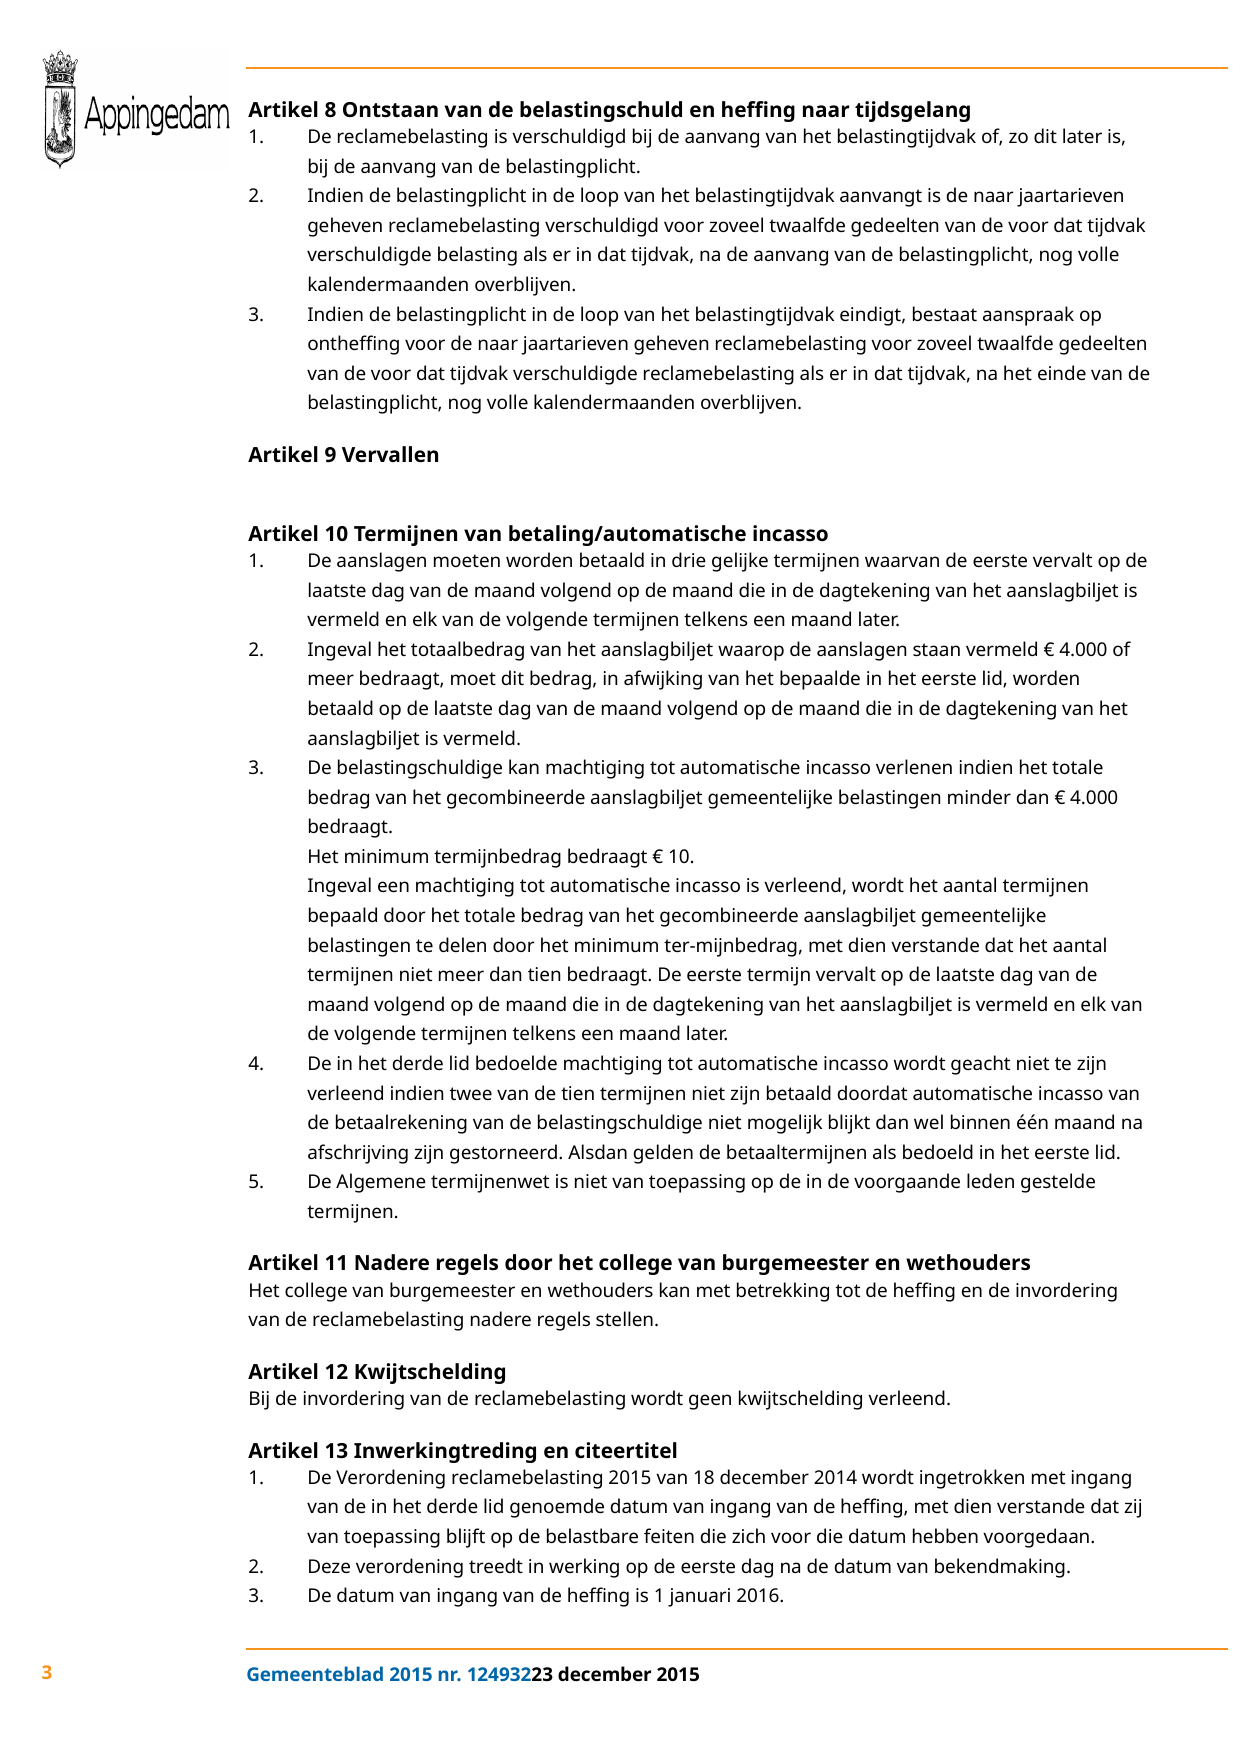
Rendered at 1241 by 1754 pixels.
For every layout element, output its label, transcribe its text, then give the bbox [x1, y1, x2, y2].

text Artikel 12 Kwijtschelding [248, 1357, 1152, 1385]
list De reclamebelasting is verschuldigd bij de aanvang van het belastingtijdvak of, zo dit later is, bij de aanvang van de belastingplicht. [248, 123, 1152, 178]
list Ingeval het totaalbedrag van het aanslagbiljet waarop de aanslagen staan vermeld € 4.000 of meer bedraagt, moet dit bedrag, in afwijking van het bepaalde in het eerste lid, worden betaald op de laatste dag van de maand volgend op de maand die in de dagtekening van het aanslagbiljet is vermeld. [248, 636, 1152, 750]
list Ingeval een machtiging tot automatische incasso is verleend, wordt het aantal termijnen bepaald door het totale bedrag van het gecombineerde aanslagbiljet gemeentelijke belastingen te delen door het minimum ter-mijnbedrag, met dien verstande dat het aantal termijnen niet meer dan tien bedraagt. De eerste termijn vervalt op de laatste dag van de maand volgend op de maand die in de dagtekening van het aanslagbiljet is vermeld en elk van de volgende termijnen telkens een maand later. [248, 873, 1152, 1046]
list De datum van ingang van de heffing is 1 januari 2016. [248, 1582, 1152, 1608]
text Het college van burgemeester en wethouders kan met betrekking tot de heffing en de invordering van de reclamebelasting nadere regels stellen. [248, 1277, 1152, 1332]
text Artikel 10 Termijnen van betaling/automatische incasso [248, 519, 1152, 547]
list De aanslagen moeten worden betaald in drie gelijke termijnen waarvan de eerste vervalt op de laatste dag van de maand volgend op de maand die in de dagtekening van het aanslagbiljet is vermeld en elk van de volgende termijnen telkens een maand later. [248, 547, 1152, 632]
list De Verordening reclamebelasting 2015 van 18 december 2014 wordt ingetrokken met ingang van de in het derde lid genoemde datum van ingang van de heffing, met dien verstande dat zij van toepassing blijft op de belastbare feiten die zich voor die datum hebben voorgedaan. [248, 1464, 1152, 1549]
text Artikel 9 Vervallen [248, 440, 1152, 468]
picture [41, 47, 231, 172]
text Artikel 13 Inwerkingtreding en citeertitel [248, 1436, 1152, 1464]
text Bij de invordering van de reclamebelasting wordt geen kwijtschelding verleend. [248, 1385, 1152, 1411]
list De in het derde lid bedoelde machtiging tot automatische incasso wordt geacht niet te zijn verleend indien twee van de tien termijnen niet zijn betaald doordat automatische incasso van de betaalrekening van de belastingschuldige niet mogelijk blijkt dan wel binnen één maand na afschrijving zijn gestorneerd. Alsdan gelden de betaaltermijnen als bedoeld in het eerste lid. [248, 1050, 1152, 1164]
list De Algemene termijnenwet is niet van toepassing op de in de voorgaande leden gestelde termijnen. [248, 1168, 1152, 1224]
text Artikel 8 Ontstaan van de belastingschuld en heffing naar tijdsgelang [248, 95, 1152, 123]
list Indien de belastingplicht in de loop van het belastingtijdvak eindigt, bestaat aanspraak op ontheffing voor de naar jaartarieven geheven reclamebelasting voor zoveel twaalfde gedeelten van de voor dat tijdvak verschuldigde reclamebelasting als er in dat tijdvak, na het einde van de belastingplicht, nog volle kalendermaanden overblijven. [248, 301, 1152, 415]
text Artikel 11 Nadere regels door het college van burgemeester en wethouders [248, 1248, 1152, 1277]
list Het minimum termijnbedrag bedraagt € 10. [248, 843, 1152, 869]
list Deze verordening treedt in werking op de eerste dag na de datum van bekendmaking. [248, 1553, 1152, 1579]
list Indien de belastingplicht in de loop van het belastingtijdvak aanvangt is de naar jaartarieven geheven reclamebelasting verschuldigd voor zoveel twaalfde gedeelten van de voor dat tijdvak verschuldigde belasting als er in dat tijdvak, na de aanvang van de belastingplicht, nog volle kalendermaanden overblijven. [248, 182, 1152, 297]
list De belastingschuldige kan machtiging tot automatische incasso verlenen indien het totale bedrag van het gecombineerde aanslagbiljet gemeentelijke belastingen minder dan € 4.000 bedraagt. [248, 754, 1152, 839]
